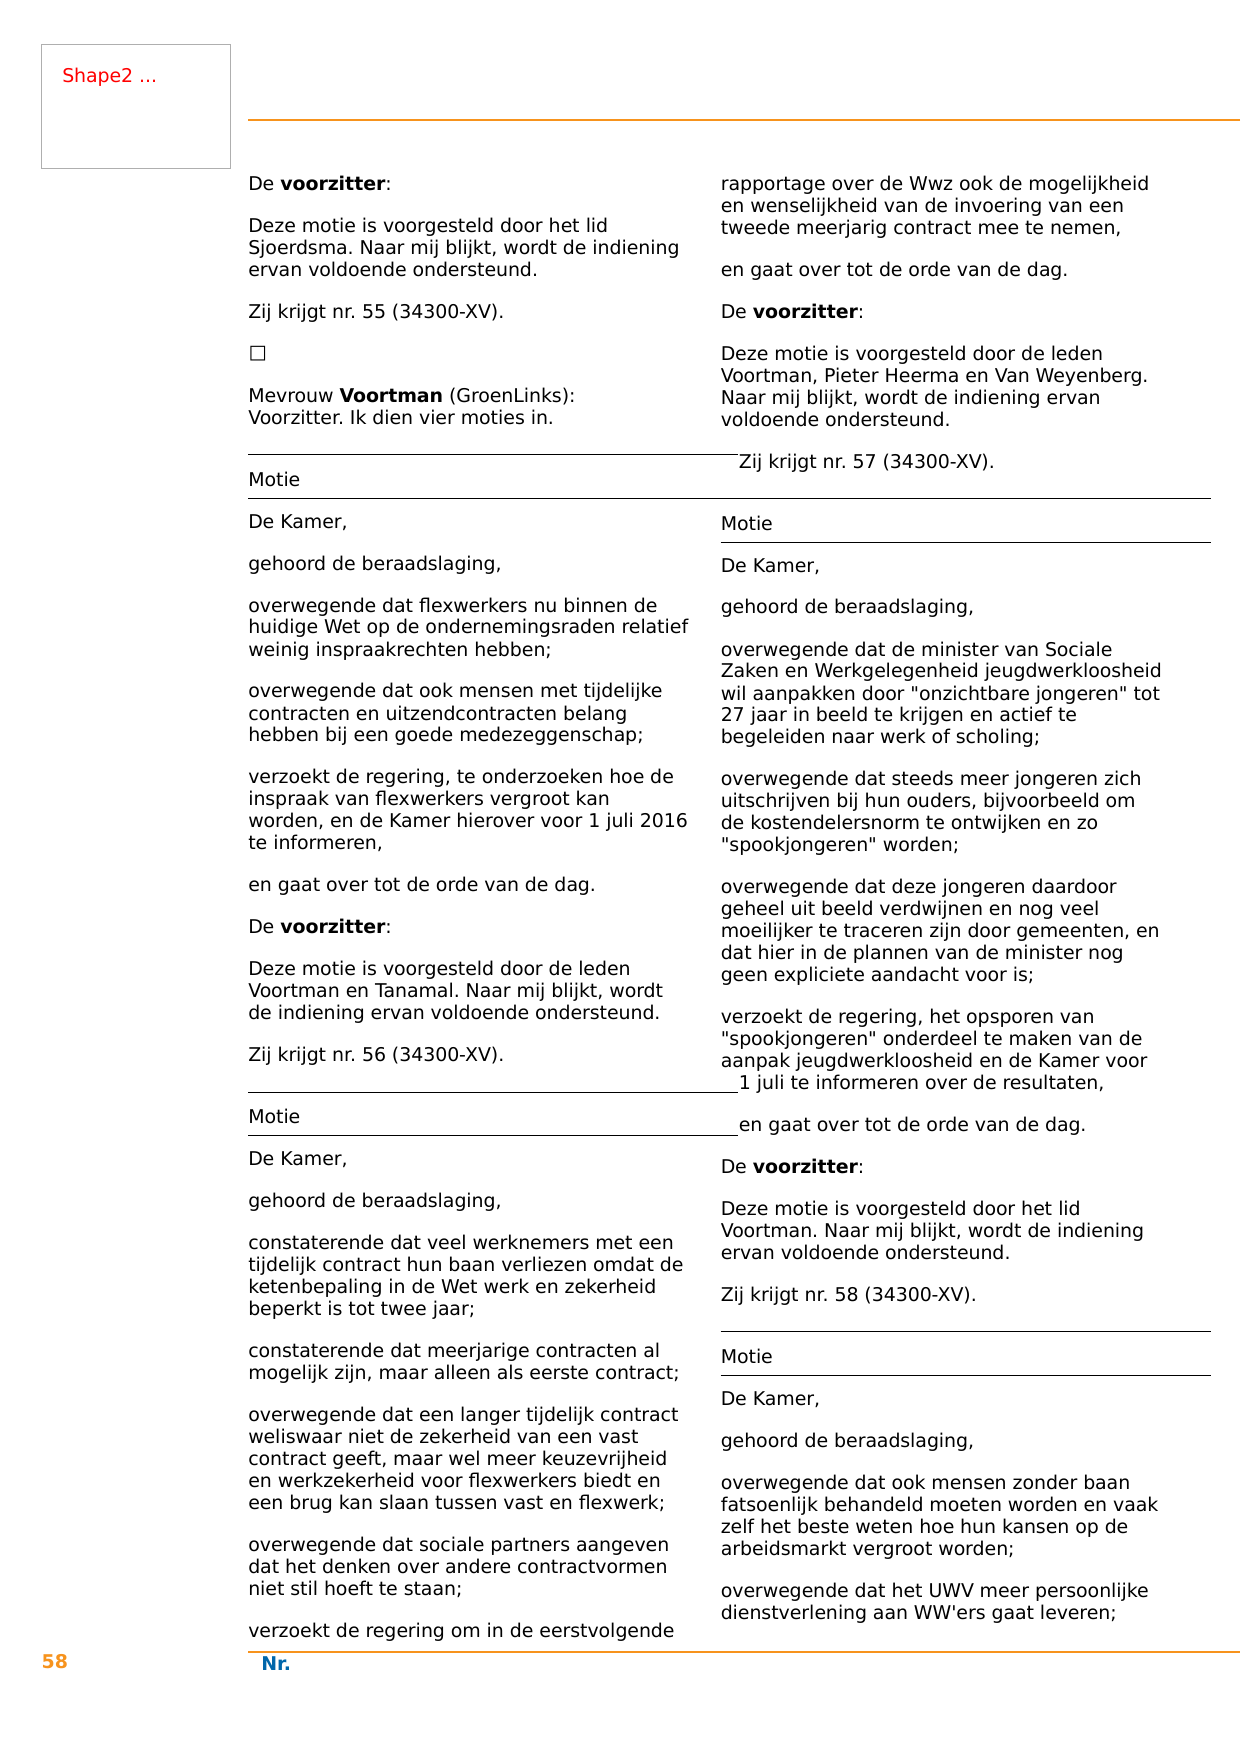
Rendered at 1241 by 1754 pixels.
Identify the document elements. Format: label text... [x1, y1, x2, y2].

text overwegende dat flexwerkers nu binnen de huidige Wet op de ondernemingsraden relatief weinig inspraakrechten hebben; [248, 594, 691, 660]
text Zij krijgt nr. 55 (34300-XV). [248, 301, 691, 323]
text overwegende dat sociale partners aangeven dat het denken over andere contractvormen niet stil hoeft te staan; [248, 1534, 691, 1600]
text De Kamer, [248, 1148, 691, 1170]
text Motie [248, 1106, 691, 1128]
text constaterende dat meerjarige contracten al mogelijk zijn, maar alleen als eerste contract; [248, 1340, 691, 1384]
text De Kamer, [248, 511, 691, 532]
text De Kamer, [721, 554, 1163, 576]
text De voorzitter: [721, 301, 1163, 323]
text overwegende dat ook mensen zonder baan fatsoenlijk behandeld moeten worden en vaak zelf het beste weten hoe hun kansen op de arbeidsmarkt vergroot worden; [721, 1472, 1163, 1560]
text Motie [721, 512, 1163, 534]
text gehoord de beraadslaging, [248, 1190, 691, 1212]
text Zij krijgt nr. 58 (34300-XV). [721, 1284, 1163, 1306]
text Deze motie is voorgesteld door het lid Voortman. Naar mij blijkt, wordt de indiening ervan voldoende ondersteund. [721, 1198, 1163, 1264]
text Deze motie is voorgesteld door de leden Voortman, Pieter Heerma en Van Weyenberg. Naar mij blijkt, wordt de indiening ervan voldoende ondersteund. [721, 343, 1163, 431]
text overwegende dat het UWV meer persoonlijke dienstverlening aan WW'ers gaat leveren; [721, 1580, 1163, 1624]
text gehoord de beraadslaging, [248, 552, 691, 574]
text en gaat over tot de orde van de dag. [721, 259, 1163, 281]
text Motie [248, 468, 691, 491]
text ⬜ [248, 343, 691, 365]
text Deze motie is voorgesteld door de leden Voortman en Tanamal. Naar mij blijkt, wordt de indiening ervan voldoende ondersteund. [248, 958, 691, 1024]
text overwegende dat een langer tijdelijk contract weliswaar niet de zekerheid van een vast contract geeft, maar wel meer keuzevrijheid en werkzekerheid voor flexwerkers biedt en een brug kan slaan tussen vast en flexwerk; [248, 1404, 691, 1514]
text Zij krijgt nr. 56 (34300-XV). [248, 1044, 691, 1066]
text De Kamer, [721, 1388, 1163, 1410]
text overwegende dat ook mensen met tijdelijke contracten en uitzendcontracten belang hebben bij een goede medezeggenschap; [248, 680, 691, 746]
text gehoord de beraadslaging, [721, 596, 1163, 618]
text verzoekt de regering, het opsporen van "spookjongeren" onderdeel te maken van de aanpak jeugdwerkloosheid en de Kamer voor 1 juli te informeren over de resultaten, [721, 1006, 1163, 1094]
text gehoord de beraadslaging, [721, 1430, 1163, 1452]
text Zij krijgt nr. 57 (34300-XV). [721, 451, 1163, 473]
text verzoekt de regering, te onderzoeken hoe de inspraak van flexwerkers vergroot kan worden, en de Kamer hierover voor 1 juli 2016 te informeren, [248, 766, 691, 854]
text overwegende dat steeds meer jongeren zich uitschrijven bij hun ouders, bijvoorbeeld om de kostendelersnorm te ontwijken en zo "spookjongeren" worden; [721, 768, 1163, 856]
text Voorzitter. Ik dien vier moties in. [248, 407, 691, 429]
text verzoekt de regering om in de eerstvolgende [248, 1620, 691, 1642]
text Mevrouw Voortman (GroenLinks): [248, 385, 691, 407]
text en gaat over tot de orde van de dag. [721, 1114, 1163, 1136]
text De voorzitter: [721, 1156, 1163, 1178]
text constaterende dat veel werknemers met een tijdelijk contract hun baan verliezen omdat de ketenbepaling in de Wet werk en zekerheid beperkt is tot twee jaar; [248, 1232, 691, 1320]
text en gaat over tot de orde van de dag. [248, 874, 691, 896]
text Deze motie is voorgesteld door het lid Sjoerdsma. Naar mij blijkt, wordt de indiening ervan voldoende ondersteund. [248, 215, 691, 281]
text overwegende dat de minister van Sociale Zaken en Werkgelegenheid jeugdwerkloosheid wil aanpakken door "onzichtbare jongeren" tot 27 jaar in beeld te krijgen en actief te begeleiden naar werk of scholing; [721, 638, 1163, 748]
text overwegende dat deze jongeren daardoor geheel uit beeld verdwijnen en nog veel moeilijker te traceren zijn door gemeenten, en dat hier in de plannen van de minister nog geen expliciete aandacht voor is; [721, 876, 1163, 986]
text De voorzitter: [248, 916, 691, 938]
text Motie [721, 1346, 1163, 1368]
text De voorzitter: [248, 173, 691, 195]
text rapportage over de Wwz ook de mogelijkheid en wenselijkheid van de invoering van een tweede meerjarig contract mee te nemen, [721, 173, 1163, 239]
